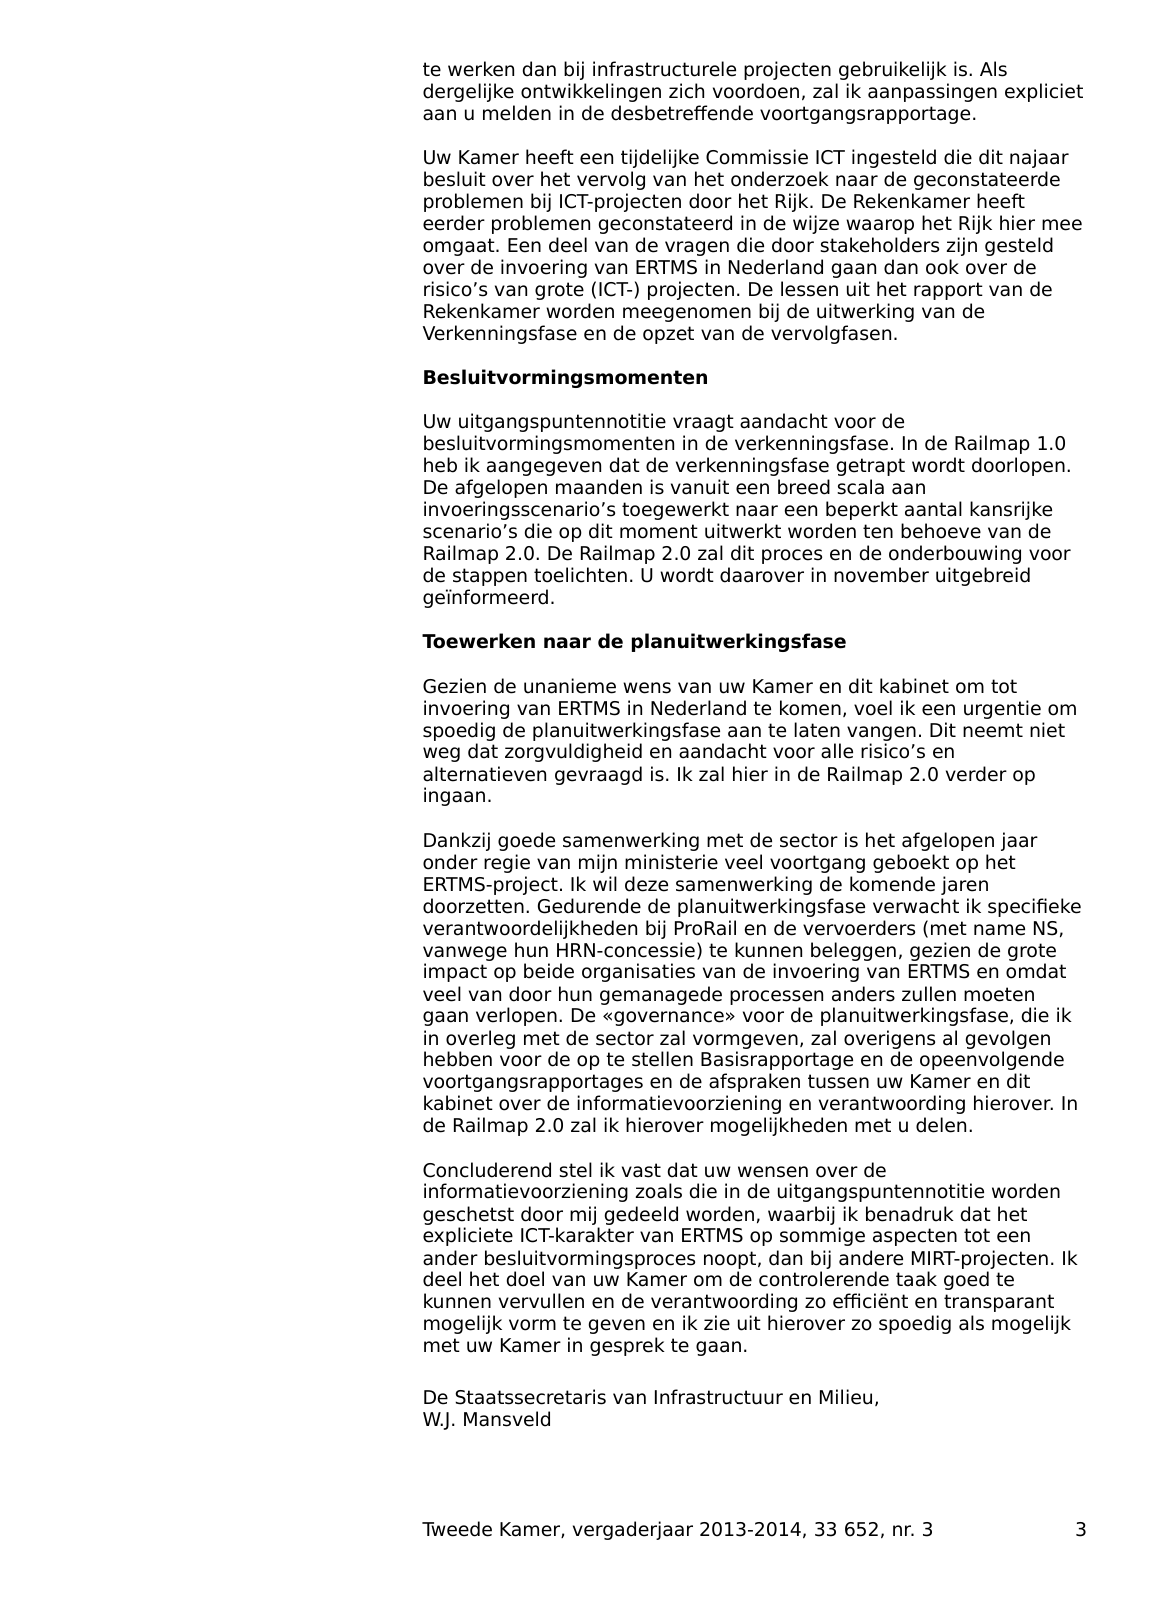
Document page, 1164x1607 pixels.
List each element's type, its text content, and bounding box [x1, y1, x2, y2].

subtitle Toewerken naar de planuitwerkingsfase [422, 631, 1087, 653]
text te werken dan bij infrastructurele projecten gebruikelijk is. Als dergelijke ontwikkelingen zich voordoen, zal ik aanpassingen expliciet aan u melden in de desbetreffende voortgangsrapportage. [422, 59, 1087, 125]
text De Staatssecretaris van Infrastructuur en Milieu, W.J. Mansveld [422, 1387, 1087, 1431]
text Dankzij goede samenwerking met de sector is het afgelopen jaar onder regie van mijn ministerie veel voortgang geboekt op het ERTMS-project. Ik wil deze samenwerking de komende jaren doorzetten. Gedurende de planuitwerkingsfase verwacht ik specifieke verantwoordelijkheden bij ProRail en de vervoerders (met name NS, vanwege hun HRN-concessie) te kunnen beleggen, gezien de grote impact op beide organisaties van de invoering van ERTMS en omdat veel van door hun gemanagede processen anders zullen moeten gaan verlopen. De «governance» voor de planuitwerkingsfase, die ik in overleg met de sector zal vormgeven, zal overigens al gevolgen hebben voor de op te stellen Basisrapportage en de opeenvolgende voortgangsrapportages en de afspraken tussen uw Kamer en dit kabinet over de informatievoorziening en verantwoording hierover. In de Railmap 2.0 zal ik hierover mogelijkheden met u delen. [422, 829, 1087, 1137]
text Uw uitgangspuntennotitie vraagt aandacht voor de besluitvormingsmomenten in de verkenningsfase. In de Railmap 1.0 heb ik aangegeven dat de verkenningsfase getrapt wordt doorlopen. De afgelopen maanden is vanuit een breed scala aan invoeringsscenario’s toegewerkt naar een beperkt aantal kansrijke scenario’s die op dit moment uitwerkt worden ten behoeve van de Railmap 2.0. De Railmap 2.0 zal dit proces en de onderbouwing voor de stappen toelichten. U wordt daarover in november uitgebreid geïnformeerd. [422, 411, 1087, 609]
text Uw Kamer heeft een tijdelijke Commissie ICT ingesteld die dit najaar besluit over het vervolg van het onderzoek naar de geconstateerde problemen bij ICT-projecten door het Rijk. De Rekenkamer heeft eerder problemen geconstateerd in de wijze waarop het Rijk hier mee omgaat. Een deel van de vragen die door stakeholders zijn gesteld over de invoering van ERTMS in Nederland gaan dan ook over de risico’s van grote (ICT-) projecten. De lessen uit het rapport van de Rekenkamer worden meegenomen bij de uitwerking van de Verkenningsfase en de opzet van de vervolgfasen. [422, 147, 1087, 345]
subtitle Besluitvormingsmomenten [422, 367, 1087, 389]
text Gezien de unanieme wens van uw Kamer en dit kabinet om tot invoering van ERTMS in Nederland te komen, voel ik een urgentie om spoedig de planuitwerkingsfase aan te laten vangen. Dit neemt niet weg dat zorgvuldigheid en aandacht voor alle risico’s en alternatieven gevraagd is. Ik zal hier in de Railmap 2.0 verder op ingaan. [422, 676, 1087, 807]
text Concluderend stel ik vast dat uw wensen over de informatievoorziening zoals die in de uitgangspuntennotitie worden geschetst door mij gedeeld worden, waarbij ik benadruk dat het expliciete ICT-karakter van ERTMS op sommige aspecten tot een ander besluitvormingsproces noopt, dan bij andere MIRT-projecten. Ik deel het doel van uw Kamer om de controlerende taak goed te kunnen vervullen en de verantwoording zo efficiënt en transparant mogelijk vorm te geven en ik zie uit hierover zo spoedig als mogelijk met uw Kamer in gesprek te gaan. [422, 1159, 1087, 1357]
